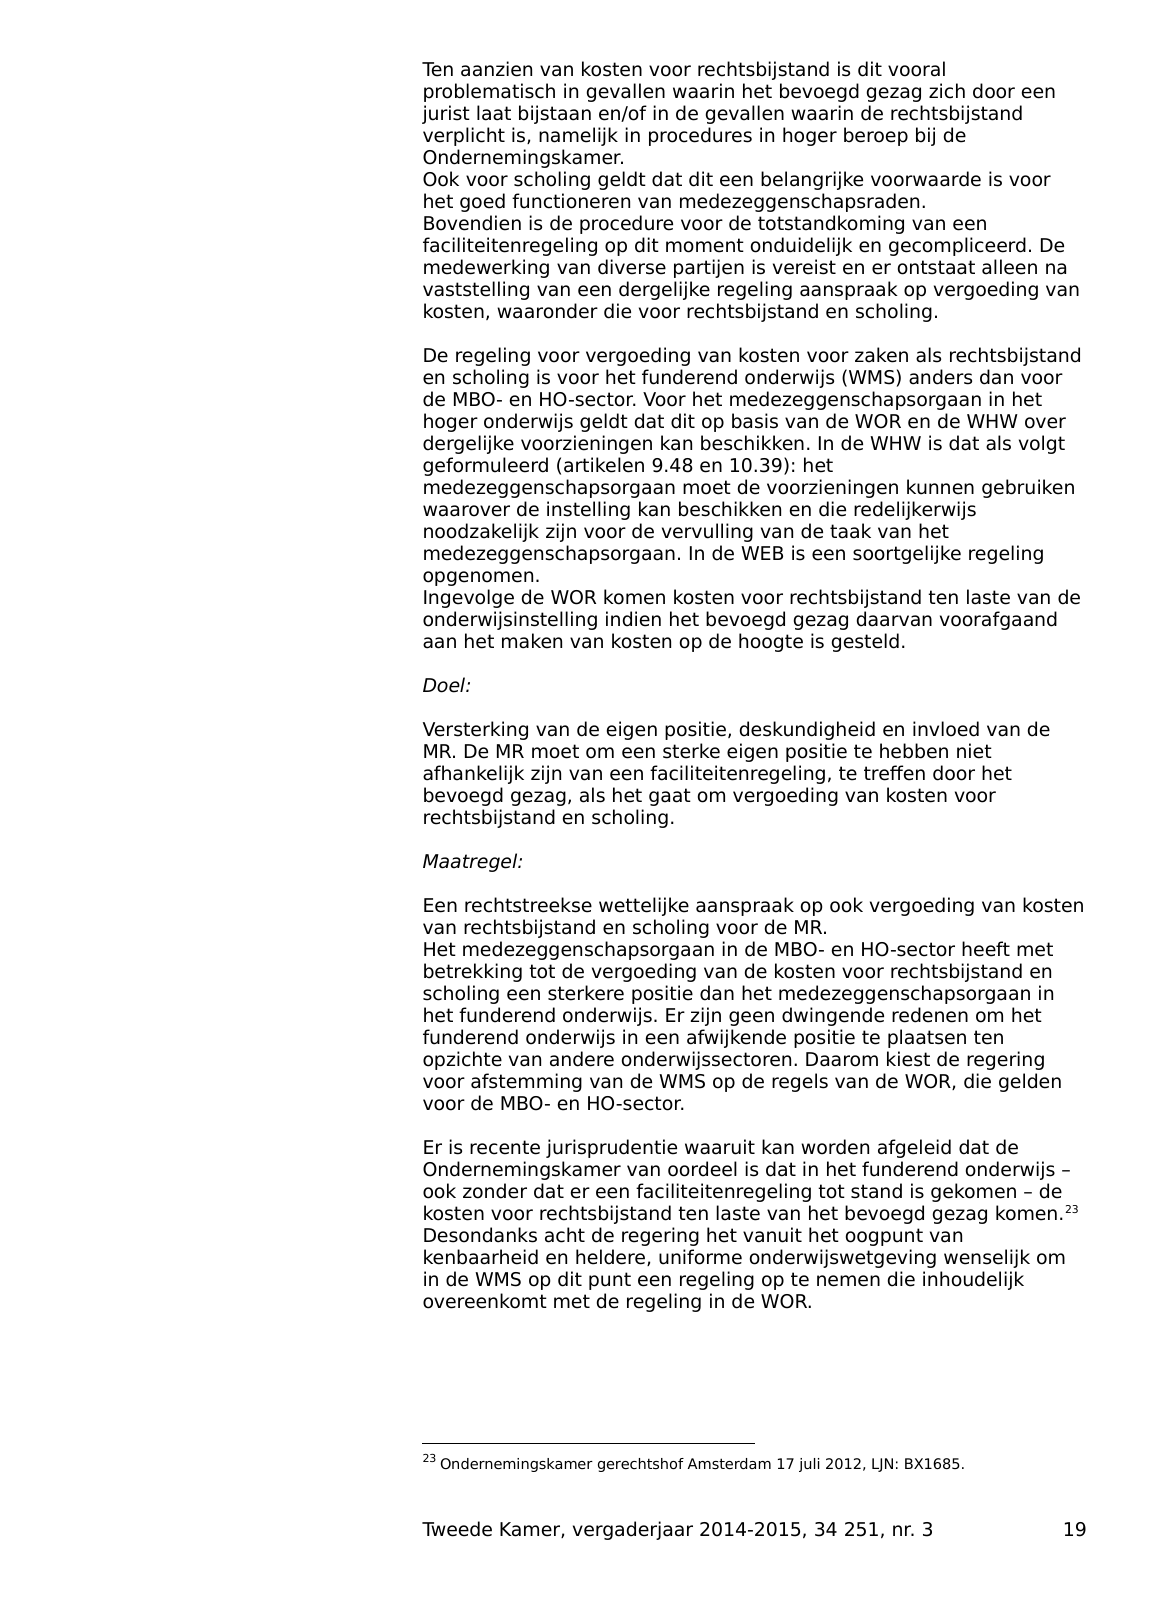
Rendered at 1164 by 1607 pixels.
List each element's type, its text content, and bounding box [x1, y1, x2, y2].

text Ondernemingskamer gerechtshof Amsterdam 17 juli 2012, LJN: BX1685. [422, 1452, 1087, 1474]
text Ingevolge de WOR komen kosten voor rechtsbijstand ten laste van de onderwijsinstelling indien het bevoegd gezag daarvan voorafgaand aan het maken van kosten op de hoogte is gesteld. [422, 587, 1087, 653]
text De regeling voor vergoeding van kosten voor zaken als rechtsbijstand en scholing is voor het funderend onderwijs (WMS) anders dan voor de MBO- en HO-sector. Voor het medezeggenschapsorgaan in het hoger onderwijs geldt dat dit op basis van de WOR en de WHW over dergelijke voorzieningen kan beschikken. In de WHW is dat als volgt geformuleerd (artikelen 9.48 en 10.39): het medezeggenschapsorgaan moet de voorzieningen kunnen gebruiken waarover de instelling kan beschikken en die redelijkerwijs noodzakelijk zijn voor de vervulling van de taak van het medezeggenschapsorgaan. In de WEB is een soortgelijke regeling opgenomen. [422, 345, 1087, 587]
text Versterking van de eigen positie, deskundigheid en invloed van de MR. De MR moet om een sterke eigen positie te hebben niet afhankelijk zijn van een faciliteitenregeling, te treffen door het bevoegd gezag, als het gaat om vergoeding van kosten voor rechtsbijstand en scholing. [422, 719, 1087, 829]
text Het medezeggenschapsorgaan in de MBO- en HO-sector heeft met betrekking tot de vergoeding van de kosten voor rechtsbijstand en scholing een sterkere positie dan het medezeggenschapsorgaan in het funderend onderwijs. Er zijn geen dwingende redenen om het funderend onderwijs in een afwijkende positie te plaatsen ten opzichte van andere onderwijssectoren. Daarom kiest de regering voor afstemming van de WMS op de regels van de WOR, die gelden voor de MBO- en HO-sector. [422, 939, 1087, 1115]
text Een rechtstreekse wettelijke aanspraak op ook vergoeding van kosten van rechtsbijstand en scholing voor de MR. [422, 895, 1087, 939]
text Bovendien is de procedure voor de totstandkoming van een faciliteitenregeling op dit moment onduidelijk en gecompliceerd. De medewerking van diverse partijen is vereist en er ontstaat alleen na vaststelling van een dergelijke regeling aanspraak op vergoeding van kosten, waaronder die voor rechtsbijstand en scholing. [422, 213, 1087, 323]
text Er is recente jurisprudentie waaruit kan worden afgeleid dat de Ondernemingskamer van oordeel is dat in het funderend onderwijs – ook zonder dat er een faciliteitenregeling tot stand is gekomen – de kosten voor rechtsbijstand ten laste van het bevoegd gezag komen. Desondanks acht de regering het vanuit het oogpunt van kenbaarheid en heldere, uniforme onderwijswetgeving wenselijk om in de WMS op dit punt een regeling op te nemen die inhoudelijk overeenkomt met de regeling in de WOR. [422, 1137, 1087, 1313]
subtitle Doel: [422, 675, 1087, 697]
text Ten aanzien van kosten voor rechtsbijstand is dit vooral problematisch in gevallen waarin het bevoegd gezag zich door een jurist laat bijstaan en/of in de gevallen waarin de rechtsbijstand verplicht is, namelijk in procedures in hoger beroep bij de Ondernemingskamer. [422, 59, 1087, 169]
text Ook voor scholing geldt dat dit een belangrijke voorwaarde is voor het goed functioneren van medezeggenschapsraden. [422, 169, 1087, 213]
subtitle Maatregel: [422, 851, 1087, 873]
